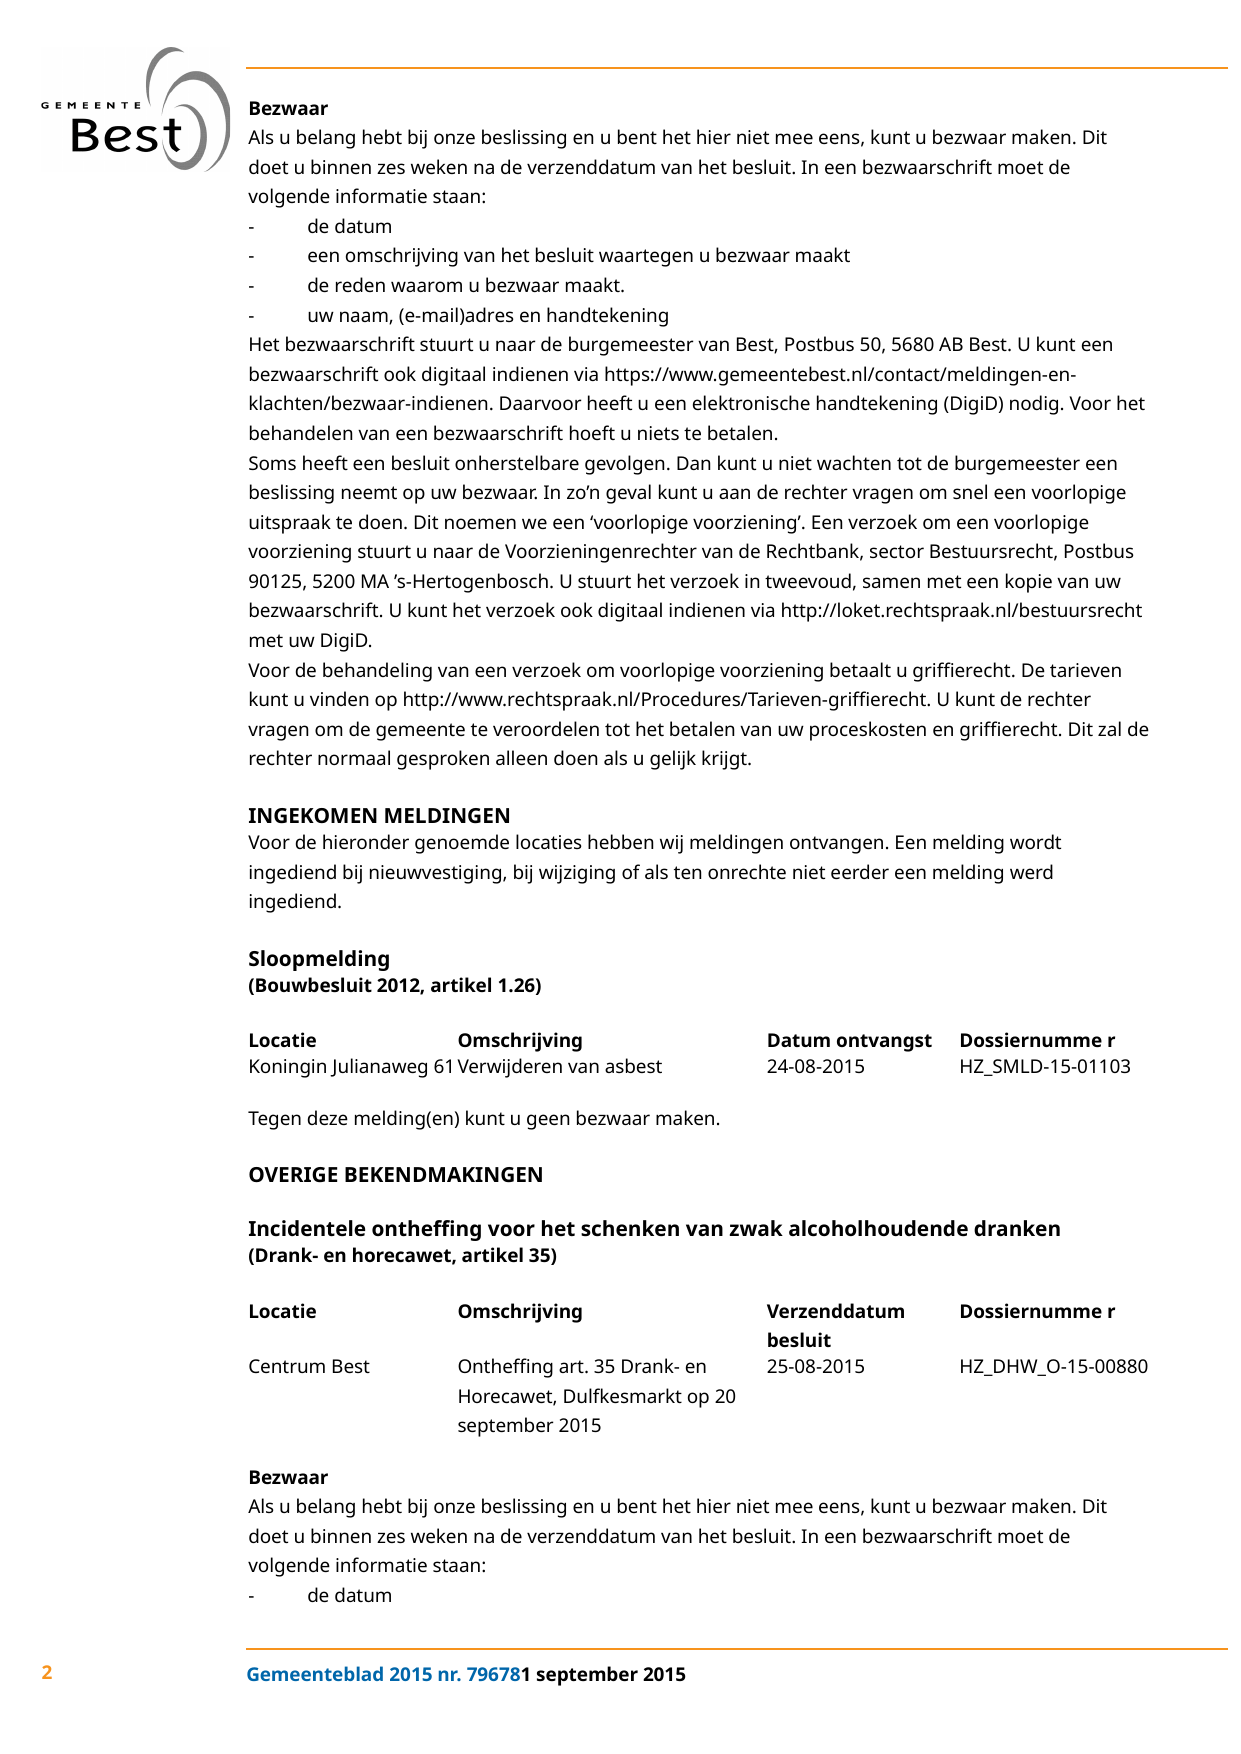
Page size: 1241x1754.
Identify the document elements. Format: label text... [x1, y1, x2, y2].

table_header Omschrijving [457, 1028, 767, 1053]
text Tegen deze melding(en) kunt u geen bezwaar maken. [248, 1105, 1152, 1131]
table_header Dossiernumme r [959, 1028, 1152, 1053]
table_header Verzenddatum besluit [767, 1298, 959, 1353]
table_cell Ontheffing art. 35 Drank- en Horecawet, Dulfkesmarkt op 20 september 2015 [457, 1353, 767, 1438]
table_header Locatie [248, 1028, 457, 1053]
table_cell 24-08-2015 [767, 1053, 959, 1079]
text Incidentele ontheffing voor het schenken van zwak alcoholhoudende dranken [248, 1214, 1152, 1243]
text INGEKOMEN MELDINGEN [248, 801, 1152, 829]
text Sloopmelding [248, 944, 1152, 972]
table_header Omschrijving [457, 1298, 767, 1353]
table_header Locatie [248, 1298, 457, 1353]
text Bezwaar [248, 95, 1152, 121]
text Soms heeft een besluit onherstelbare gevolgen. Dan kunt u niet wachten tot de burgemeester een beslissing neemt op uw bezwaar. In zo’n geval kunt u aan de rechter vragen om snel een voorlopige uitspraak te doen. Dit noemen we een ‘voorlopige voorziening’. Een verzoek om een voorlopige voorziening stuurt u naar de Voorzieningenrechter van de Rechtbank, sector Bestuursrecht, Postbus 90125, 5200 MA ’s-Hertogenbosch. U stuurt het verzoek in tweevoud, samen met een kopie van uw bezwaarschrift. U kunt het verzoek ook digitaal indienen via http://loket.rechtspraak.nl/bestuursrecht met uw DigiD. [248, 450, 1152, 653]
text Het bezwaarschrift stuurt u naar de burgemeester van Best, Postbus 50, 5680 AB Best. U kunt een bezwaarschrift ook digitaal indienen via https://www.gemeentebest.nl/contact/meldingen-en-klachten/bezwaar-indienen. Daarvoor heeft u een elektronische handtekening (DigiD) nodig. Voor het behandelen van een bezwaarschrift hoeft u niets te betalen. [248, 331, 1152, 446]
list een omschrijving van het besluit waartegen u bezwaar maakt [248, 243, 1152, 268]
table_cell HZ_DHW_O-15-00880 [959, 1353, 1152, 1438]
text OVERIGE BEKENDMAKINGEN [248, 1160, 1152, 1188]
table_cell HZ_SMLD-15-01103 [959, 1053, 1152, 1079]
text Als u belang hebt bij onze beslissing en u bent het hier niet mee eens, kunt u bezwaar maken. Dit doet u binnen zes weken na de verzenddatum van het besluit. In een bezwaarschrift moet de volgende informatie staan: [248, 1493, 1152, 1578]
table_header Datum ontvangst [767, 1028, 959, 1053]
table_cell Centrum Best [248, 1353, 457, 1438]
text Bezwaar [248, 1464, 1152, 1490]
text Voor de behandeling van een verzoek om voorlopige voorziening betaalt u griffierecht. De tarieven kunt u vinden op http://www.rechtspraak.nl/Procedures/Tarieven-griffierecht. U kunt de rechter vragen om de gemeente te veroordelen tot het betalen van uw proceskosten en griffierecht. Dit zal de rechter normaal gesproken alleen doen als u gelijk krijgt. [248, 657, 1152, 771]
table_header Dossiernumme r [959, 1298, 1152, 1353]
text (Bouwbesluit 2012, artikel 1.26) [248, 972, 1152, 998]
table_cell 25-08-2015 [767, 1353, 959, 1438]
picture [41, 47, 231, 172]
table_cell Koningin Julianaweg 61 [248, 1053, 457, 1079]
list de reden waarom u bezwaar maakt. [248, 272, 1152, 298]
list de datum [248, 1582, 1152, 1608]
table_cell Verwijderen van asbest [457, 1053, 767, 1079]
text (Drank- en horecawet, artikel 35) [248, 1243, 1152, 1268]
list de datum [248, 213, 1152, 239]
text Als u belang hebt bij onze beslissing en u bent het hier niet mee eens, kunt u bezwaar maken. Dit doet u binnen zes weken na de verzenddatum van het besluit. In een bezwaarschrift moet de volgende informatie staan: [248, 124, 1152, 209]
list uw naam, (e-mail)adres en handtekening [248, 302, 1152, 328]
text Voor de hieronder genoemde locaties hebben wij meldingen ontvangen. Een melding wordt ingediend bij nieuwvestiging, bij wijziging of als ten onrechte niet eerder een melding werd ingediend. [248, 829, 1152, 914]
